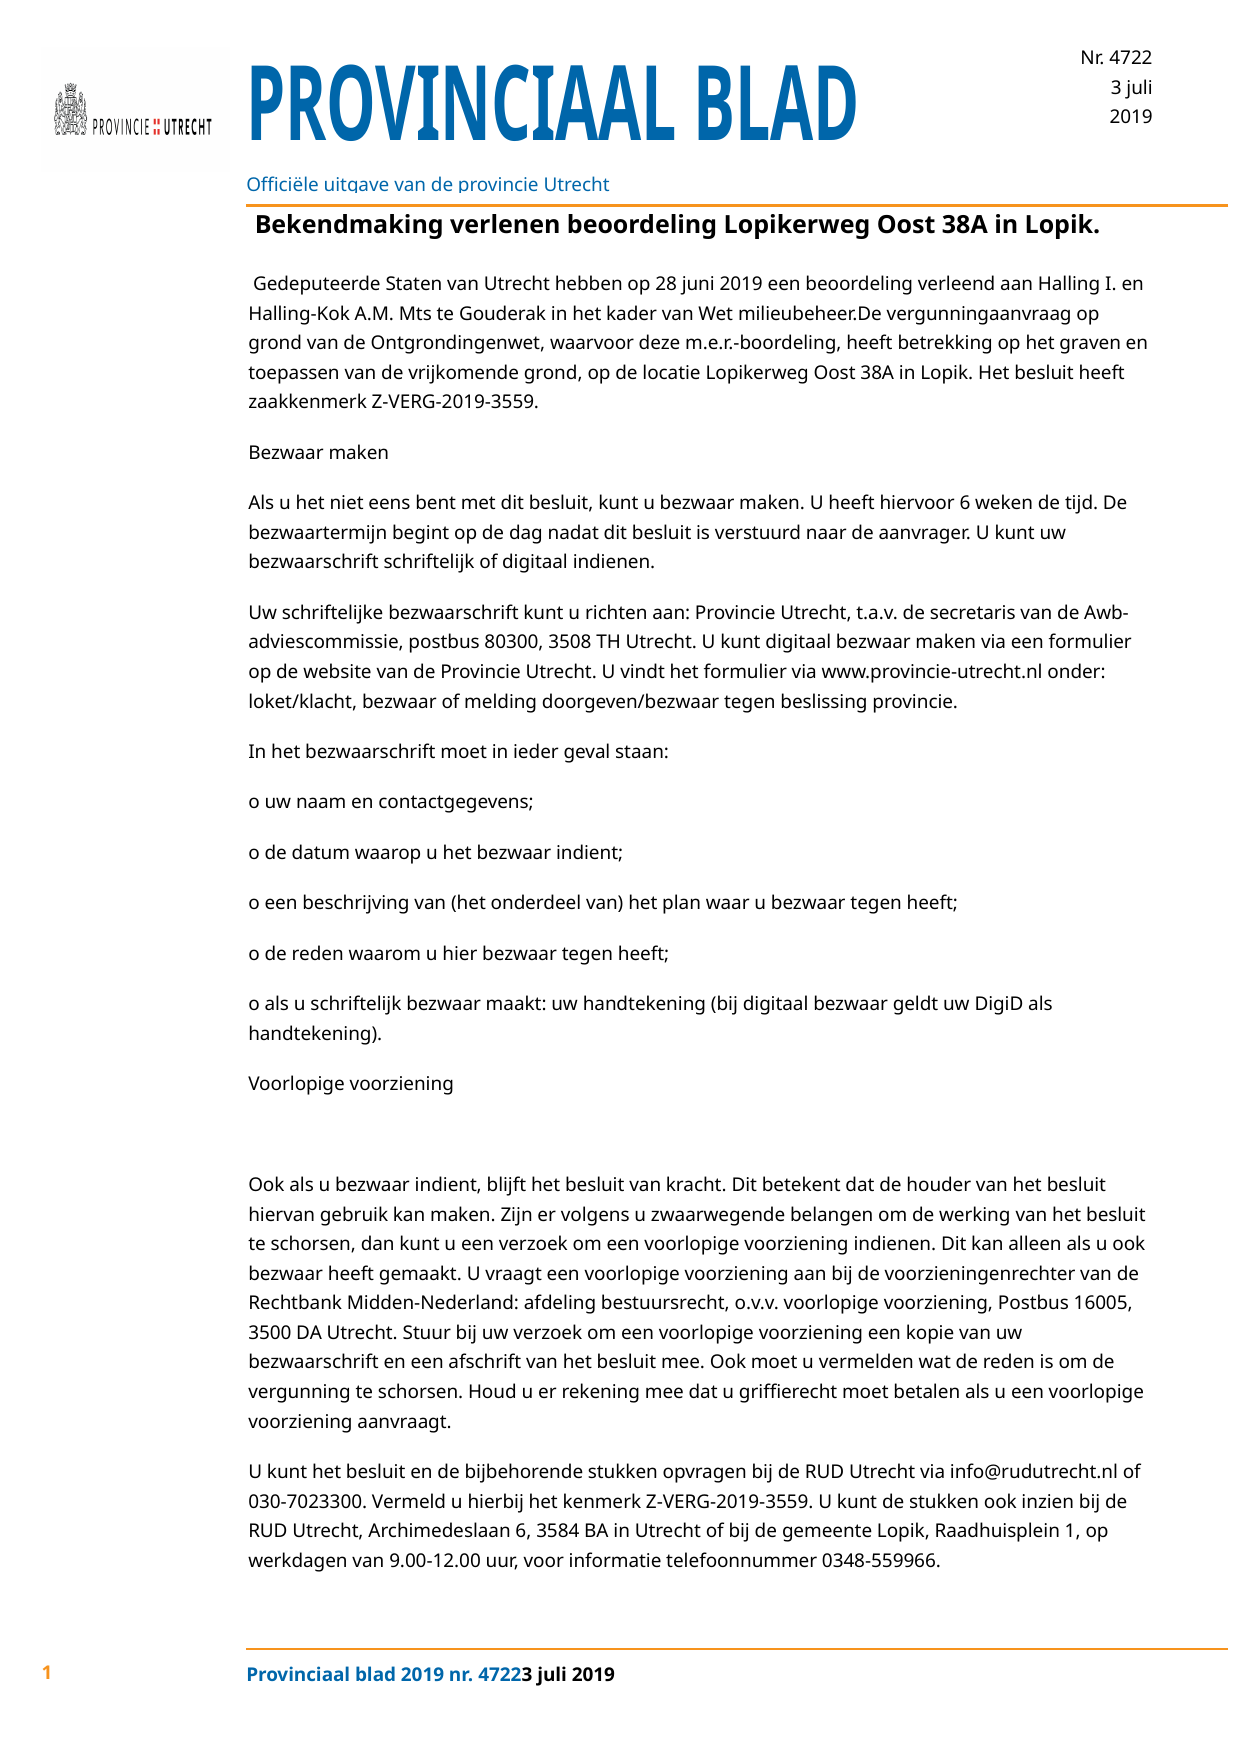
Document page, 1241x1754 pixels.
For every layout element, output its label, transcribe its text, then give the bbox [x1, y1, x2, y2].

text Als u het niet eens bent met dit besluit, kunt u bezwaar maken. U heeft hiervoor 6 weken de tijd. De bezwaartermijn begint op de dag nadat dit besluit is verstuurd naar de aanvrager. U kunt uw bezwaarschrift schriftelijk of digitaal indienen. [248, 489, 1152, 574]
text Voorlopige voorziening [248, 1070, 1152, 1096]
text Uw schriftelijke bezwaarschrift kunt u richten aan: Provincie Utrecht, t.a.v. de secretaris van de Awb-adviescommissie, postbus 80300, 3508 TH Utrecht. U kunt digitaal bezwaar maken via een formulier op de website van de Provincie Utrecht. U vindt het formulier via www.provincie-utrecht.nl onder: loket/klacht, bezwaar of melding doorgeven/bezwaar tegen beslissing provincie. [248, 599, 1152, 713]
text o de datum waarop u het bezwaar indient; [248, 839, 1152, 865]
text o uw naam en contactgegevens; [248, 789, 1152, 814]
text Bezwaar maken [248, 439, 1152, 465]
text Ook als u bezwaar indient, blijft het besluit van kracht. Dit betekent dat de houder van het besluit hiervan gebruik kan maken. Zijn er volgens u zwaarwegende belangen om de werking van het besluit te schorsen, dan kunt u een verzoek om een voorlopige voorziening indienen. Dit kan alleen als u ook bezwaar heeft gemaakt. U vraagt een voorlopige voorziening aan bij de voorzieningenrechter van de Rechtbank Midden-Nederland: afdeling bestuursrecht, o.v.v. voorlopige voorziening, Postbus 16005, 3500 DA Utrecht. Stuur bij uw verzoek om een voorlopige voorziening een kopie van uw bezwaarschrift en een afschrift van het besluit mee. Ook moet u vermelden wat de reden is om de vergunning te schorsen. Houd u er rekening mee dat u griffierecht moet betalen als u een voorlopige voorziening aanvraagt. [248, 1171, 1152, 1433]
text o een beschrijving van (het onderdeel van) het plan waar u bezwaar tegen heeft; [248, 889, 1152, 915]
text U kunt het besluit en de bijbehorende stukken opvragen bij de RUD Utrecht via info@rudutrecht.nl of 030-7023300. Vermeld u hierbij het kenmerk Z-VERG-2019-3559. U kunt de stukken ook inzien bij de RUD Utrecht, Archimedeslaan 6, 3584 BA in Utrecht of bij de gemeente Lopik, Raadhuisplein 1, op werkdagen van 9.00-12.00 uur, voor informatie telefoonnummer 0348-559966. [248, 1458, 1152, 1573]
text o de reden waarom u hier bezwaar tegen heeft; [248, 940, 1152, 966]
text o als u schriftelijk bezwaar maakt: uw handtekening (bij digitaal bezwaar geldt uw DigiD als handtekening). [248, 990, 1152, 1046]
text Bekendmaking verlenen beoordeling Lopikerweg Oost 38A in Lopik. [248, 207, 1152, 241]
text Gedeputeerde Staten van Utrecht hebben op 28 juni 2019 een beoordeling verleend aan Halling I. en Halling-Kok A.M. Mts te Gouderak in het kader van Wet milieubeheer.De vergunningaanvraag op grond van de Ontgrondingenwet, waarvoor deze m.e.r.-boordeling, heeft betrekking op het graven en toepassen van de vrijkomende grond, op de locatie Lopikerweg Oost 38A in Lopik. Het besluit heeft zaakkenmerk Z-VERG-2019-3559. [248, 270, 1152, 414]
text In het bezwaarschrift moet in ieder geval staan: [248, 738, 1152, 764]
picture [41, 47, 231, 172]
